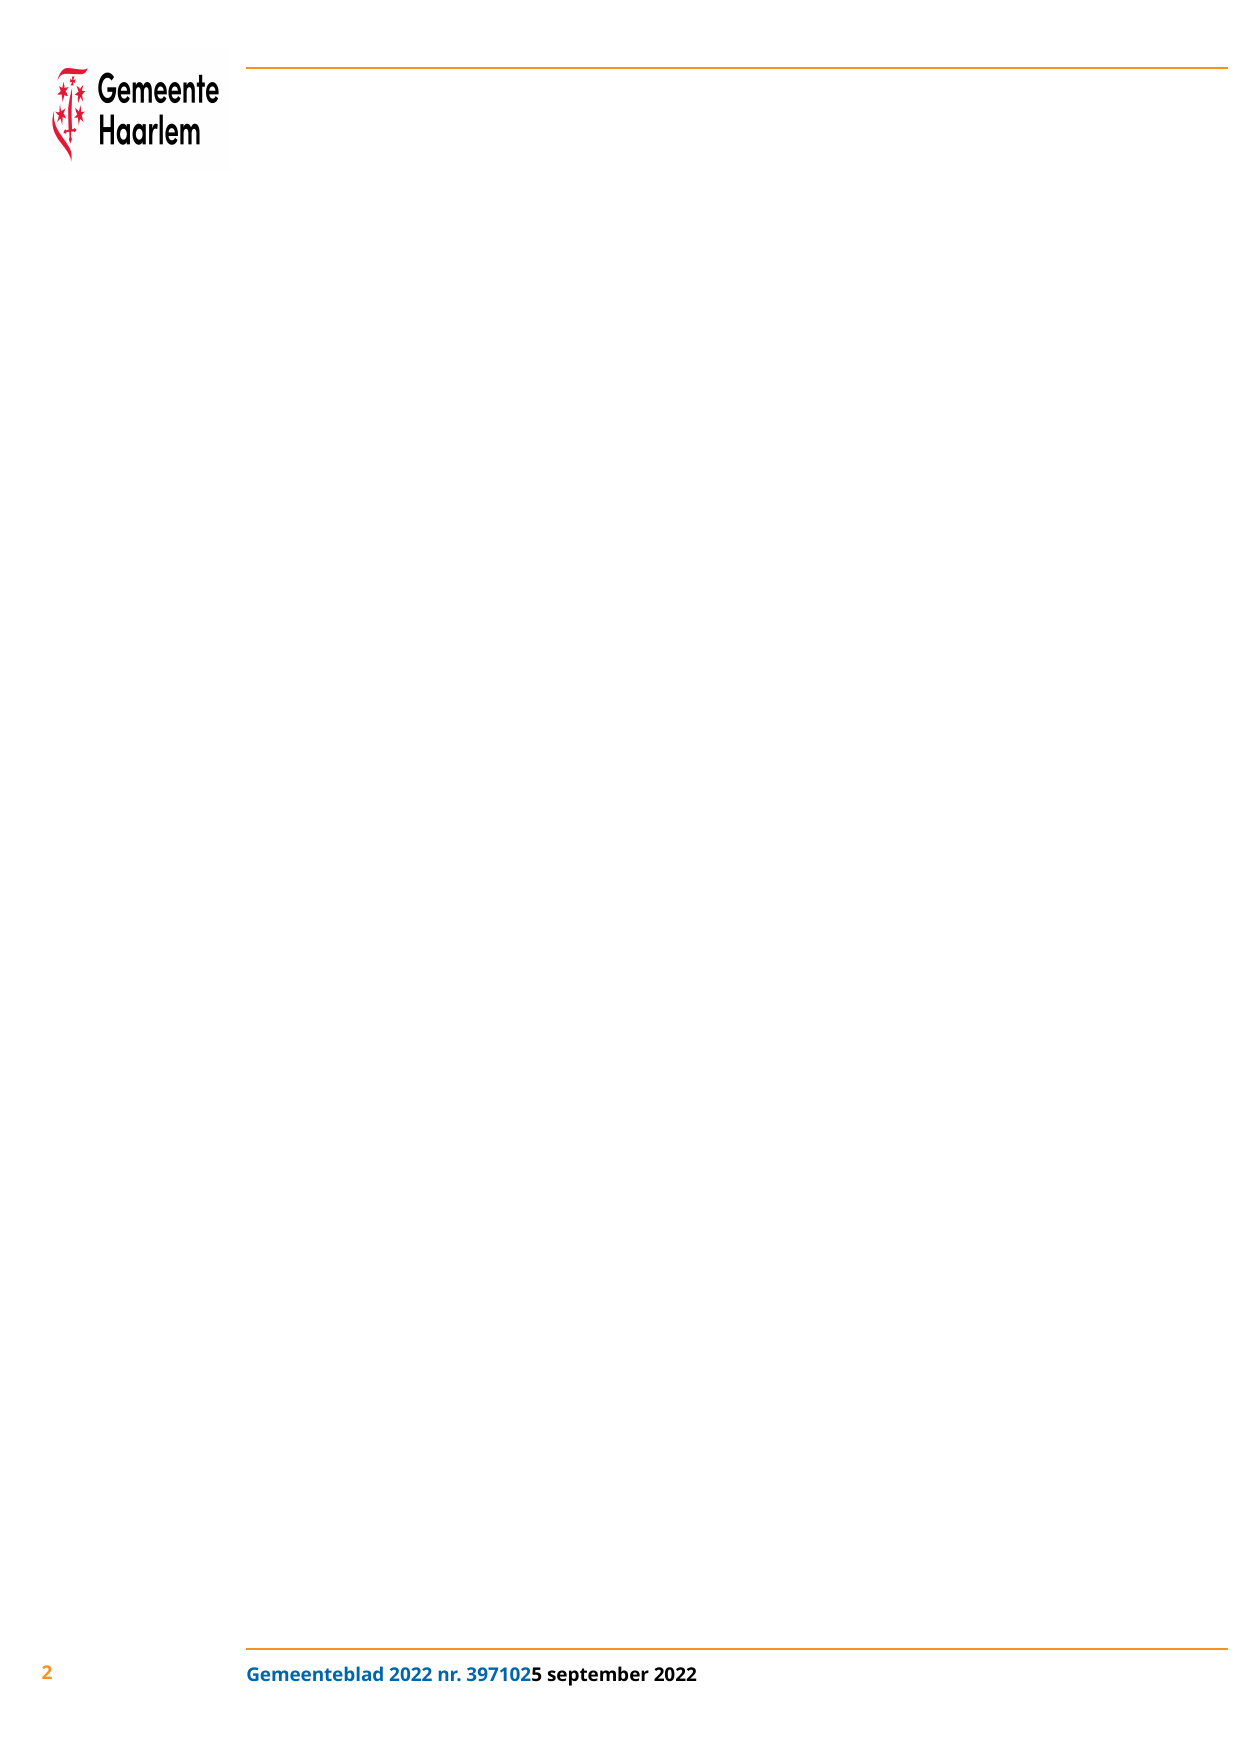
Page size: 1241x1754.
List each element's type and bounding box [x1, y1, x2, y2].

picture [41, 47, 231, 172]
